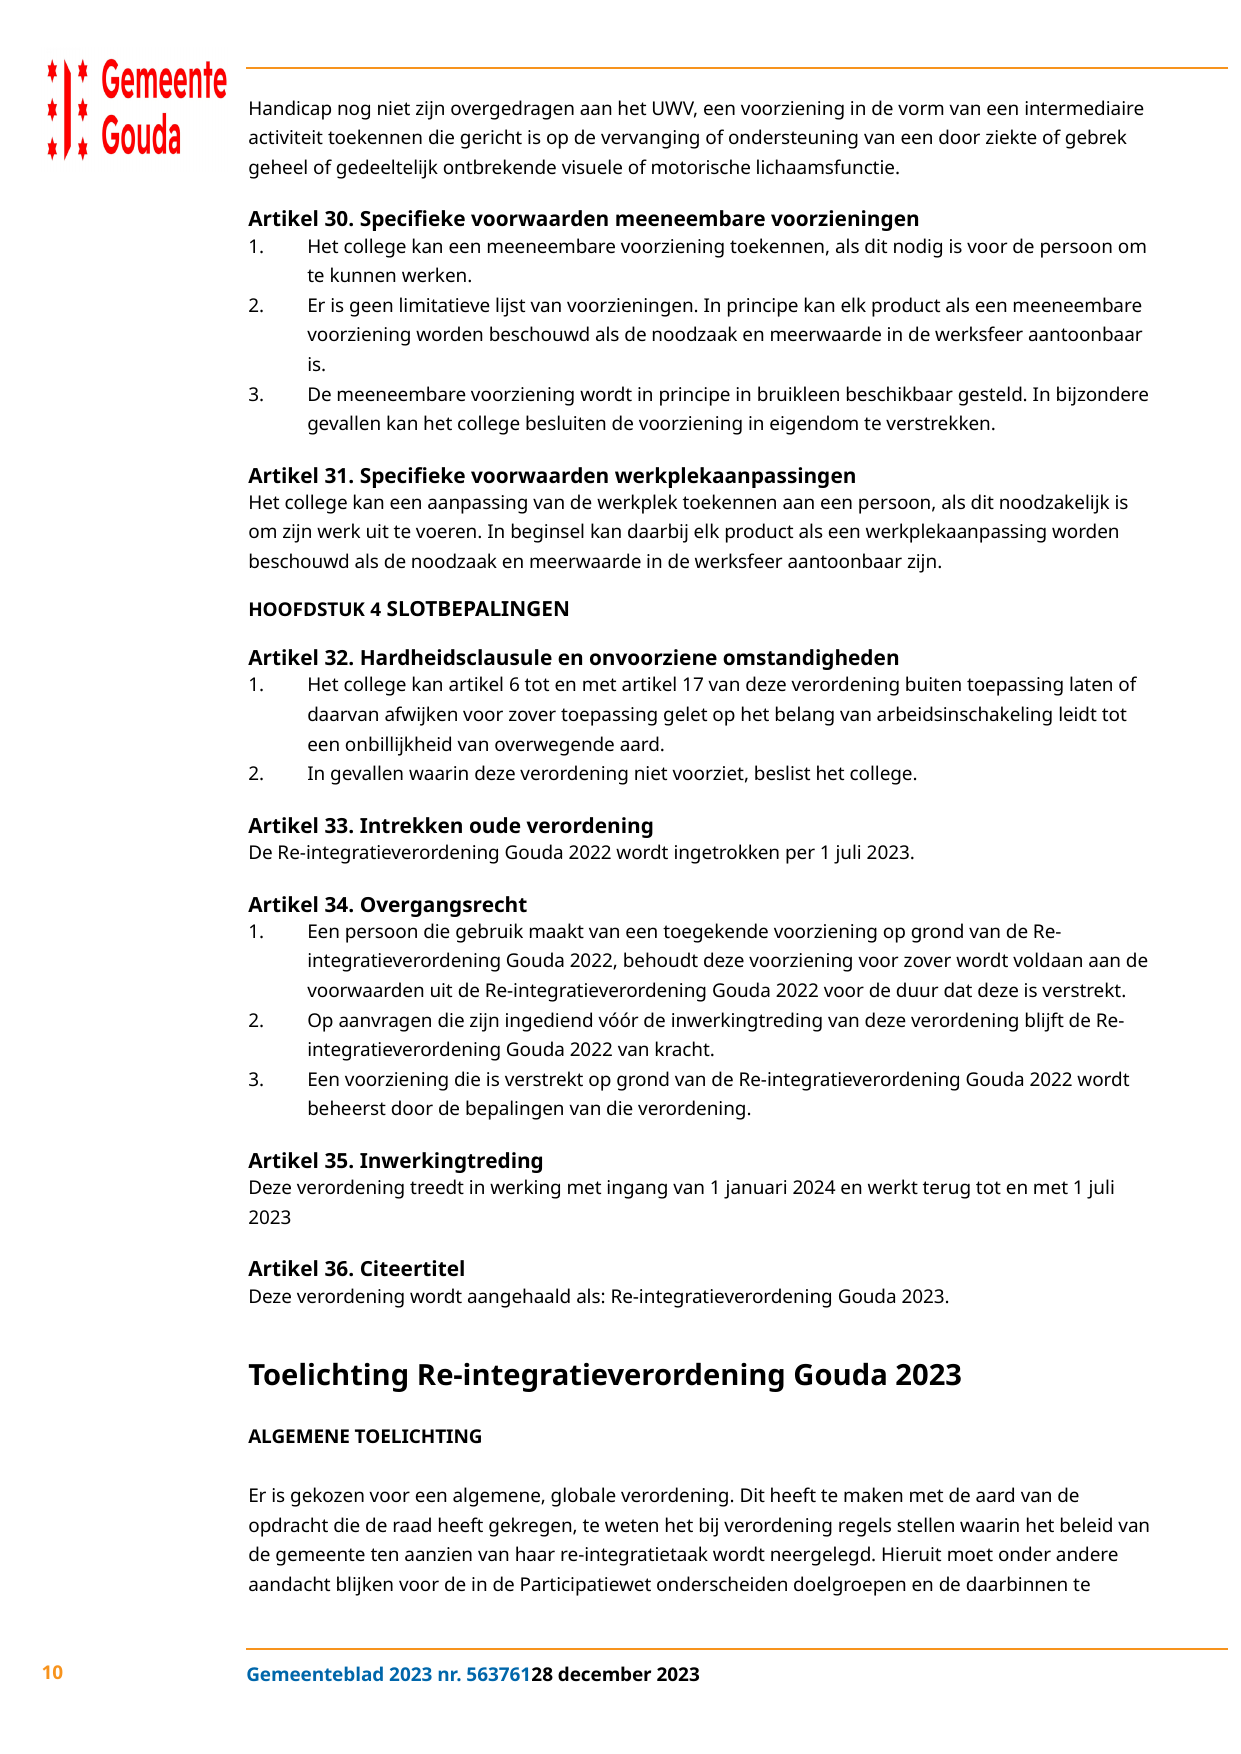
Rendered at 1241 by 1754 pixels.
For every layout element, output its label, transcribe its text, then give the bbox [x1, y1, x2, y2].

list Er is geen limitatieve lijst van voorzieningen. In principe kan elk product als een meeneembare voorziening worden beschouwd als de noodzaak en meerwaarde in de werksfeer aantoonbaar is. [248, 292, 1152, 377]
text Artikel 36. Citeertitel [248, 1254, 1152, 1283]
picture [41, 47, 231, 172]
text Handicap nog niet zijn overgedragen aan het UWV, een voorziening in de vorm van een intermediaire activiteit toekennen die gericht is op de vervanging of ondersteuning van een door ziekte of gebrek geheel of gedeeltelijk ontbrekende visuele of motorische lichaamsfunctie. [248, 95, 1152, 180]
list Een voorziening die is verstrekt op grond van de Re-integratieverordening Gouda 2022 wordt beheerst door de bepalingen van die verordening. [248, 1066, 1152, 1121]
text ALGEMENE TOELICHTING [248, 1423, 1152, 1449]
list Het college kan artikel 6 tot en met artikel 17 van deze verordening buiten toepassing laten of daarvan afwijken voor zover toepassing gelet op het belang van arbeidsinschakeling leidt tot een onbillijkheid van overwegende aard. [248, 672, 1152, 757]
text Toelichting Re-integratieverordening Gouda 2023 [248, 1354, 1152, 1394]
list In gevallen waarin deze verordening niet voorziet, beslist het college. [248, 760, 1152, 786]
text Artikel 31. Specifieke voorwaarden werkplekaanpassingen [248, 461, 1152, 489]
text HOOFDSTUK 4 SLOTBEPALINGEN [248, 594, 1152, 622]
text Artikel 30. Specifieke voorwaarden meeneembare voorzieningen [248, 204, 1152, 233]
text Artikel 33. Intrekken oude verordening [248, 811, 1152, 839]
text Het college kan een aanpassing van de werkplek toekennen aan een persoon, als dit noodzakelijk is om zijn werk uit te voeren. In beginsel kan daarbij elk product als een werkplekaanpassing worden beschouwd als de noodzaak en meerwaarde in de werksfeer aantoonbaar zijn. [248, 489, 1152, 574]
list Op aanvragen die zijn ingediend vóór de inwerkingtreding van deze verordening blijft de Re-integratieverordening Gouda 2022 van kracht. [248, 1007, 1152, 1062]
text Artikel 34. Overgangsrecht [248, 890, 1152, 918]
list Het college kan een meeneembare voorziening toekennen, als dit nodig is voor de persoon om te kunnen werken. [248, 233, 1152, 288]
text Artikel 35. Inwerkingtreding [248, 1146, 1152, 1174]
text Deze verordening treedt in werking met ingang van 1 januari 2024 en werkt terug tot en met 1 juli 2023 [248, 1174, 1152, 1230]
text Er is gekozen voor een algemene, globale verordening. Dit heeft te maken met de aard van de opdracht die de raad heeft gekregen, te weten het bij verordening regels stellen waarin het beleid van de gemeente ten aanzien van haar re-integratietaak wordt neergelegd. Hieruit moet onder andere aandacht blijken voor de in de Participatiewet onderscheiden doelgroepen en de daarbinnen te [248, 1482, 1152, 1597]
list De meeneembare voorziening wordt in principe in bruikleen beschikbaar gesteld. In bijzondere gevallen kan het college besluiten de voorziening in eigendom te verstrekken. [248, 381, 1152, 436]
list Een persoon die gebruik maakt van een toegekende voorziening op grond van de Re-integratieverordening Gouda 2022, behoudt deze voorziening voor zover wordt voldaan aan de voorwaarden uit de Re-integratieverordening Gouda 2022 voor de duur dat deze is verstrekt. [248, 918, 1152, 1003]
text Deze verordening wordt aangehaald als: Re-integratieverordening Gouda 2023. [248, 1283, 1152, 1309]
text De Re-integratieverordening Gouda 2022 wordt ingetrokken per 1 juli 2023. [248, 839, 1152, 865]
text Artikel 32. Hardheidsclausule en onvoorziene omstandigheden [248, 643, 1152, 672]
